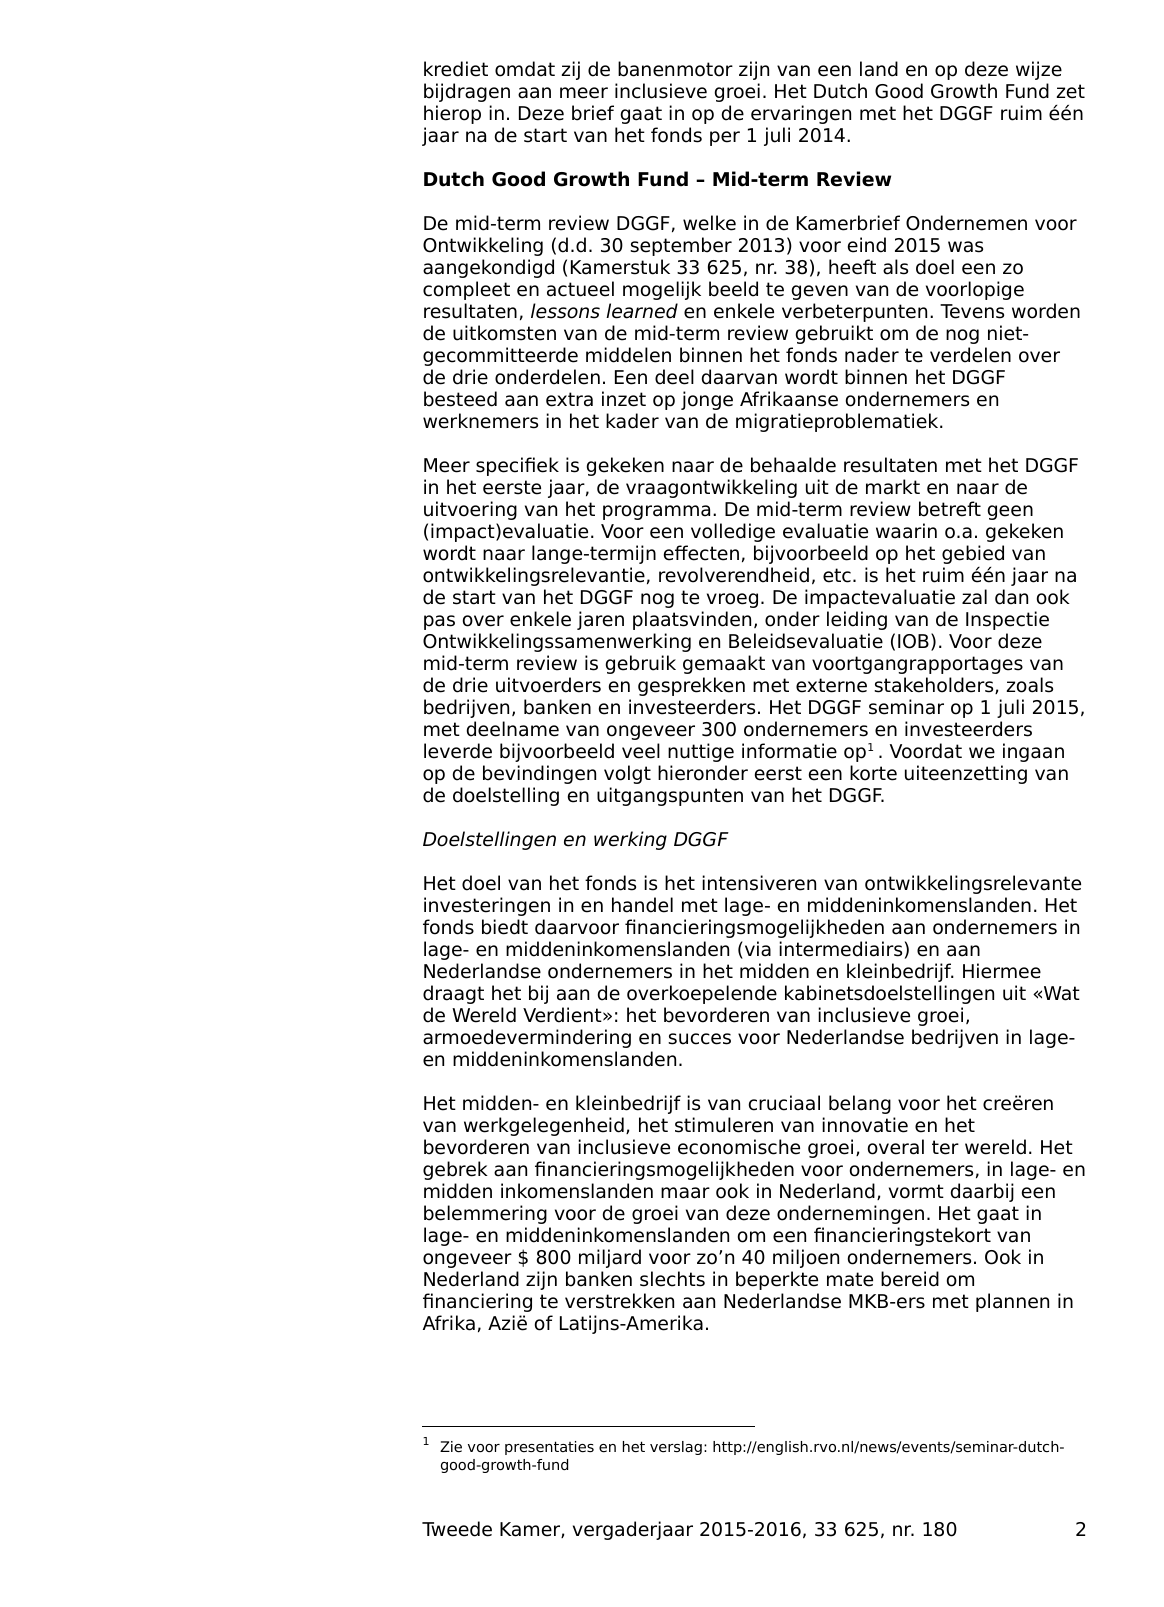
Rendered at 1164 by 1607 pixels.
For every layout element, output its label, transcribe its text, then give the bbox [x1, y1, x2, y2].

text Het doel van het fonds is het intensiveren van ontwikkelingsrelevante investeringen in en handel met lage- en middeninkomenslanden. Het fonds biedt daarvoor financieringsmogelijkheden aan ondernemers in lage- en middeninkomenslanden (via intermediairs) en aan Nederlandse ondernemers in het midden en kleinbedrijf. Hiermee draagt het bij aan de overkoepelende kabinetsdoelstellingen uit «Wat de Wereld Verdient»: het bevorderen van inclusieve groei, armoedevermindering en succes voor Nederlandse bedrijven in lage- en middeninkomenslanden. [422, 873, 1087, 1071]
text krediet omdat zij de banenmotor zijn van een land en op deze wijze bijdragen aan meer inclusieve groei. Het Dutch Good Growth Fund zet hierop in. Deze brief gaat in op de ervaringen met het DGGF ruim één jaar na de start van het fonds per 1 juli 2014. [422, 59, 1087, 147]
text Meer specifiek is gekeken naar de behaalde resultaten met het DGGF in het eerste jaar, de vraagontwikkeling uit de markt en naar de uitvoering van het programma. De mid-term review betreft geen (impact)evaluatie. Voor een volledige evaluatie waarin o.a. gekeken wordt naar lange-termijn effecten, bijvoorbeeld op het gebied van ontwikkelingsrelevantie, revolverendheid, etc. is het ruim één jaar na de start van het DGGF nog te vroeg. De impactevaluatie zal dan ook pas over enkele jaren plaatsvinden, onder leiding van de Inspectie Ontwikkelingssamenwerking en Beleidsevaluatie (IOB). Voor deze mid-term review is gebruik gemaakt van voortgangrapportages van de drie uitvoerders en gesprekken met externe stakeholders, zoals bedrijven, banken en investeerders. Het DGGF seminar op 1 juli 2015, met deelname van ongeveer 300 ondernemers en investeerders leverde bijvoorbeeld veel nuttige informatie op. Voordat we ingaan op de bevindingen volgt hieronder eerst een korte uiteenzetting van de doelstelling en uitgangspunten van het DGGF. [422, 455, 1087, 807]
subtitle Doelstellingen en werking DGGF [422, 829, 1087, 851]
subtitle Dutch Good Growth Fund – Mid-term Review [422, 169, 1087, 191]
text Zie voor presentaties en het verslag: http://english.rvo.nl/news/events/seminar-dutch-good-growth-fund [422, 1435, 1087, 1474]
text Het midden- en kleinbedrijf is van cruciaal belang voor het creëren van werkgelegenheid, het stimuleren van innovatie en het bevorderen van inclusieve economische groei, overal ter wereld. Het gebrek aan financieringsmogelijkheden voor ondernemers, in lage- en midden inkomenslanden maar ook in Nederland, vormt daarbij een belemmering voor de groei van deze ondernemingen. Het gaat in lage- en middeninkomenslanden om een financieringstekort van ongeveer $ 800 miljard voor zo’n 40 miljoen ondernemers. Ook in Nederland zijn banken slechts in beperkte mate bereid om financiering te verstrekken aan Nederlandse MKB-ers met plannen in Afrika, Azië of Latijns-Amerika. [422, 1093, 1087, 1335]
text De mid-term review DGGF, welke in de Kamerbrief Ondernemen voor Ontwikkeling (d.d. 30 september 2013) voor eind 2015 was aangekondigd (Kamerstuk 33 625, nr. 38), heeft als doel een zo compleet en actueel mogelijk beeld te geven van de voorlopige resultaten, lessons learned en enkele verbeterpunten. Tevens worden de uitkomsten van de mid-term review gebruikt om de nog niet-gecommitteerde middelen binnen het fonds nader te verdelen over de drie onderdelen. Een deel daarvan wordt binnen het DGGF besteed aan extra inzet op jonge Afrikaanse ondernemers en werknemers in het kader van de migratieproblematiek. [422, 213, 1087, 433]
